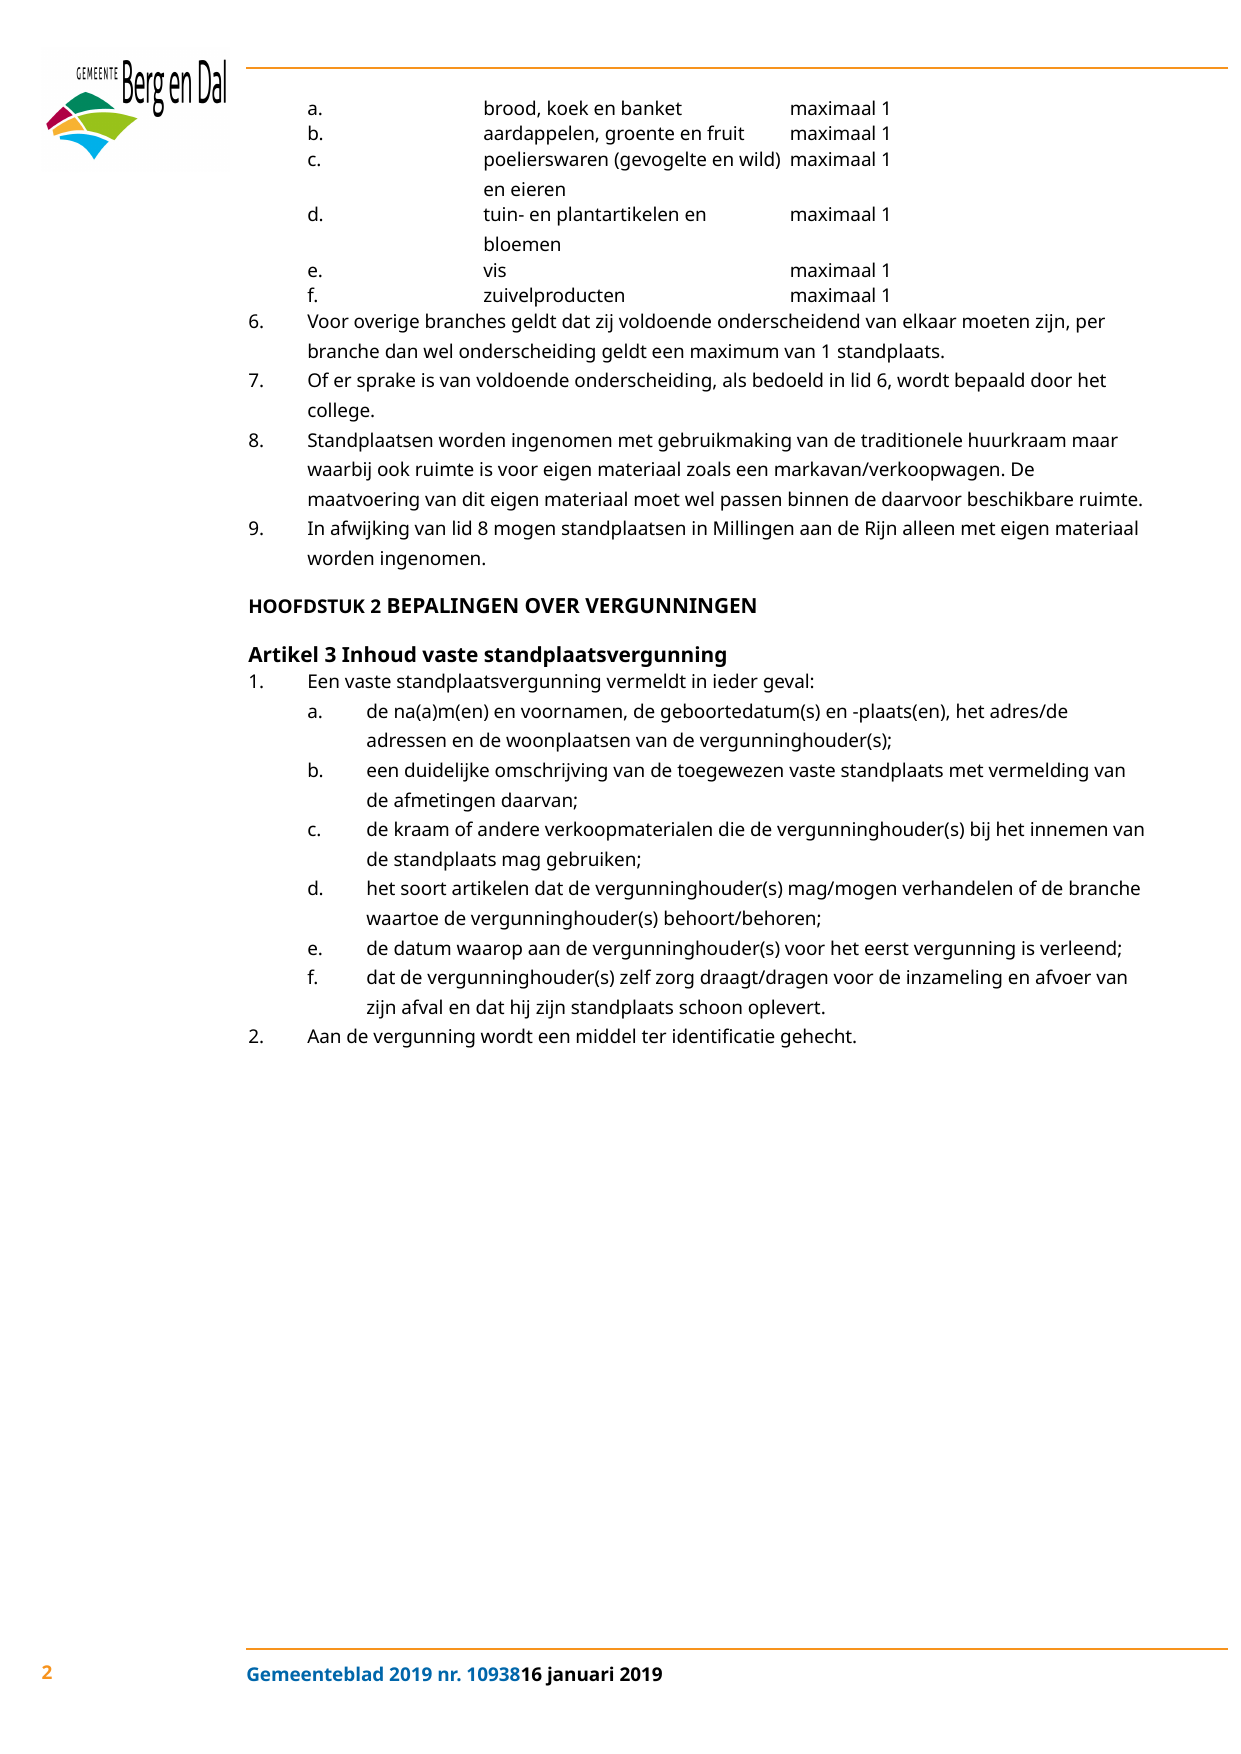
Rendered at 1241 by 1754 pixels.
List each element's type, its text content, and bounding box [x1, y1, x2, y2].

picture [41, 47, 231, 172]
table_cell maximaal 1 [790, 121, 1211, 146]
table_header maximaal 1 [790, 95, 1211, 121]
table_cell tuin- en plantartikelen en bloemen [483, 202, 789, 257]
table_header brood, koek en banket [483, 95, 789, 121]
table_cell c. [307, 146, 483, 202]
table_cell vis [483, 257, 789, 283]
table_cell aardappelen, groente en fruit [483, 121, 789, 146]
list Of er sprake is van voldoende onderscheiding, als bedoeld in lid 6, wordt bepaald door het college. [248, 368, 1152, 423]
table_header a. [307, 95, 483, 121]
table_cell maximaal 1 [790, 257, 1211, 283]
list de kraam of andere verkoopmaterialen die de vergunninghouder(s) bij het innemen van de standplaats mag gebruiken; [307, 816, 1152, 872]
table_cell d. [307, 202, 483, 257]
table_cell maximaal 1 [790, 146, 1211, 202]
list Voor overige branches geldt dat zij voldoende onderscheidend van elkaar moeten zijn, per branche dan wel onderscheiding geldt een maximum van 1 standplaats. [248, 308, 1152, 364]
list In afwijking van lid 8 mogen standplaatsen in Millingen aan de Rijn alleen met eigen materiaal worden ingenomen. [248, 516, 1152, 571]
list de datum waarop aan de vergunninghouder(s) voor het eerst vergunning is verleend; [307, 935, 1152, 961]
table_cell e. [307, 257, 483, 283]
list Aan de vergunning wordt een middel ter identificatie gehecht. [248, 1023, 1152, 1049]
list de na(a)m(en) en voornamen, de geboortedatum(s) en -plaats(en), het adres/de adressen en de woonplaatsen van de vergunninghouder(s); [307, 698, 1152, 753]
list Een vaste standplaatsvergunning vermeldt in ieder geval: [248, 668, 1152, 694]
list dat de vergunninghouder(s) zelf zorg draagt/dragen voor de inzameling en afvoer van zijn afval en dat hij zijn standplaats schoon oplevert. [307, 964, 1152, 1020]
text HOOFDSTUK 2 BEPALINGEN OVER VERGUNNINGEN [248, 591, 1152, 619]
table_cell maximaal 1 [790, 202, 1211, 257]
list een duidelijke omschrijving van de toegewezen vaste standplaats met vermelding van de afmetingen daarvan; [307, 757, 1152, 813]
list het soort artikelen dat de vergunninghouder(s) mag/mogen verhandelen of de branche waartoe de vergunninghouder(s) behoort/behoren; [307, 876, 1152, 931]
table_cell f. [307, 283, 483, 308]
table_cell zuivelproducten [483, 283, 789, 308]
table_cell b. [307, 121, 483, 146]
list Standplaatsen worden ingenomen met gebruikmaking van de traditionele huurkraam maar waarbij ook ruimte is voor eigen materiaal zoals een markavan/verkoopwagen. De maatvoering van dit eigen materiaal moet wel passen binnen de daarvoor beschikbare ruimte. [248, 427, 1152, 512]
table_cell poelierswaren (gevogelte en wild) en eieren [483, 146, 789, 202]
table_cell maximaal 1 [790, 283, 1211, 308]
text Artikel 3 Inhoud vaste standplaatsvergunning [248, 640, 1152, 668]
